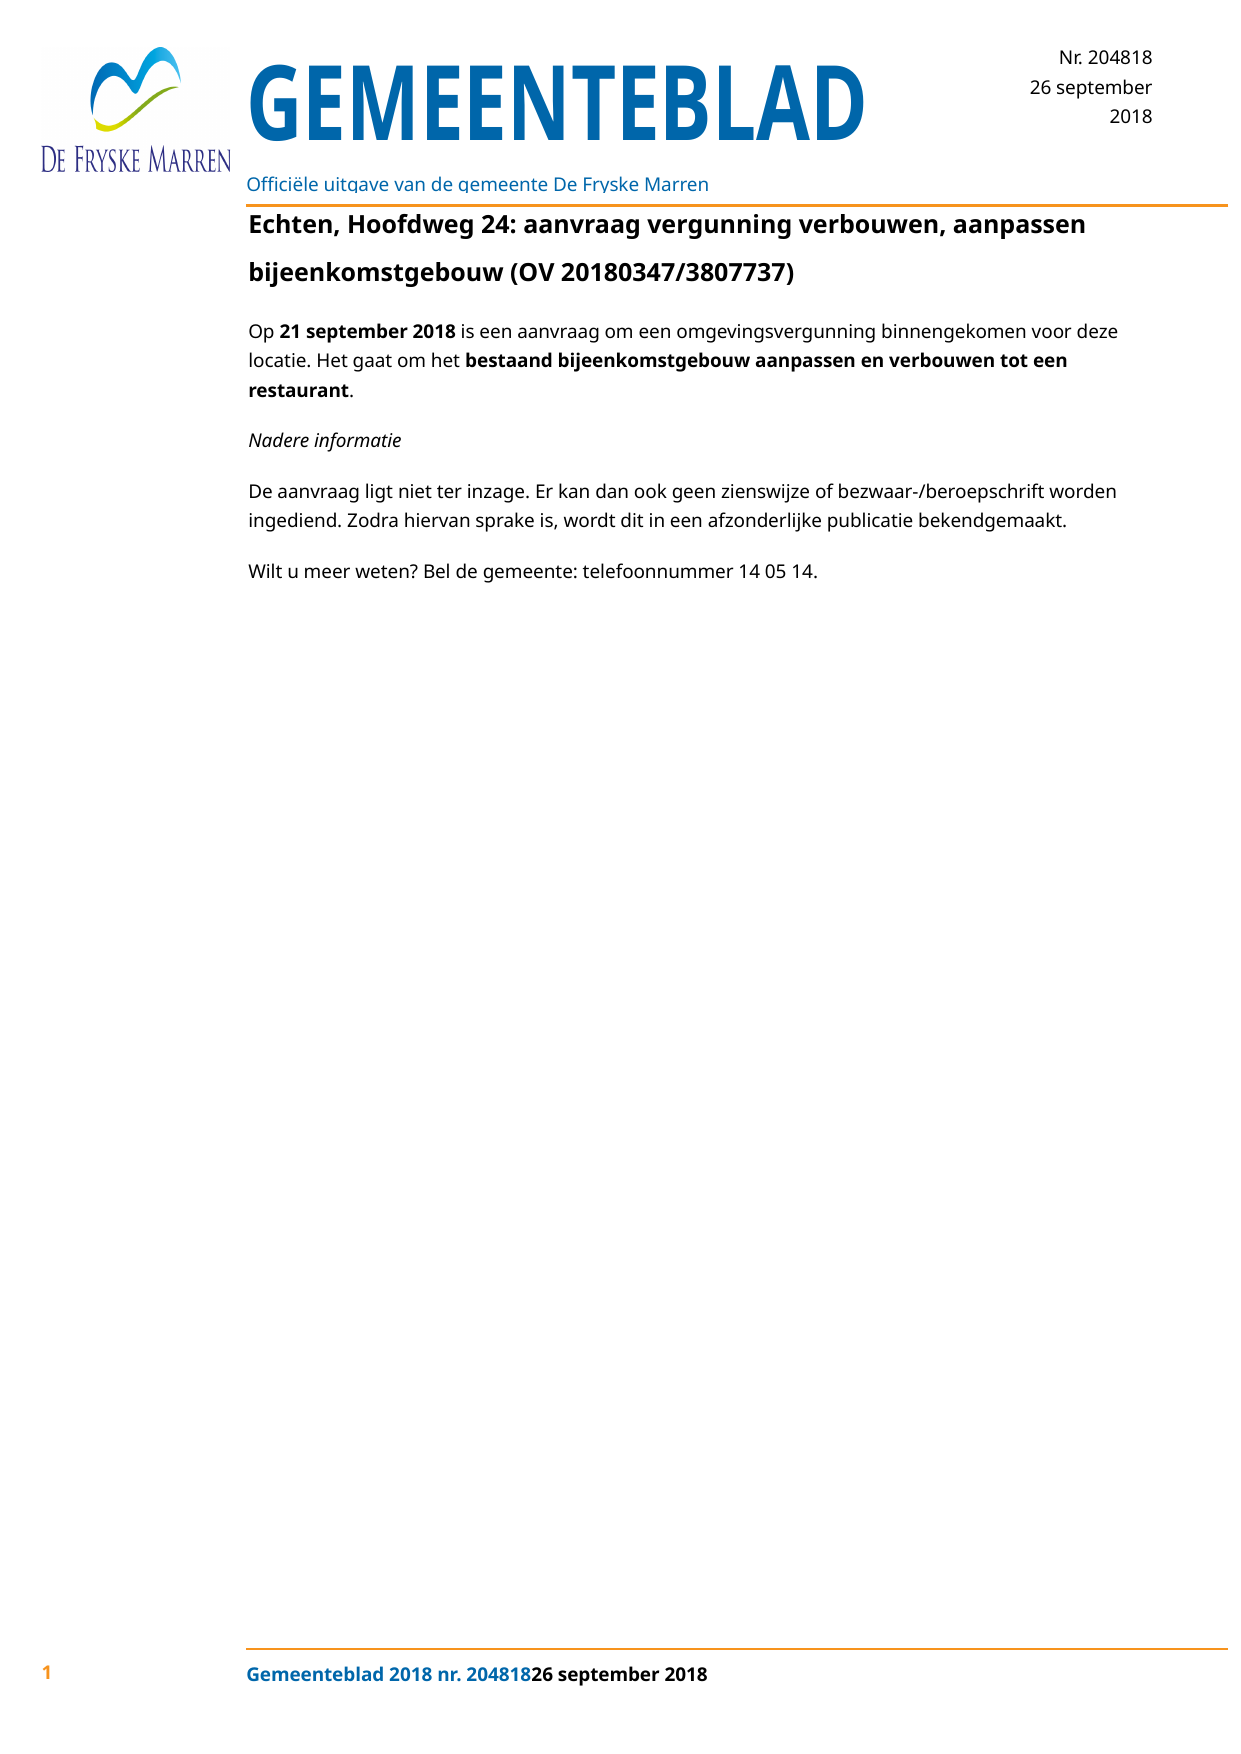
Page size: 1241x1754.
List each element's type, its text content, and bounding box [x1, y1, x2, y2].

text Nadere informatie [248, 427, 1152, 453]
text Op 21 september 2018 is een aanvraag om een omgevingsvergunning binnengekomen voor deze locatie. Het gaat om het bestaand bijeenkomstgebouw aanpassen en verbouwen tot een restaurant. [248, 318, 1152, 403]
picture [41, 47, 231, 172]
text Echten, Hoofdweg 24: aanvraag vergunning verbouwen, aanpassen bijeenkomstgebouw (OV 20180347/3807737) [248, 207, 1152, 288]
text Wilt u meer weten? Bel de gemeente: telefoonnummer 14 05 14. [248, 558, 1152, 584]
text De aanvraag ligt niet ter inzage. Er kan dan ook geen zienswijze of bezwaar-/beroepschrift worden ingediend. Zodra hiervan sprake is, wordt dit in een afzonderlijke publicatie bekendgemaakt. [248, 478, 1152, 533]
